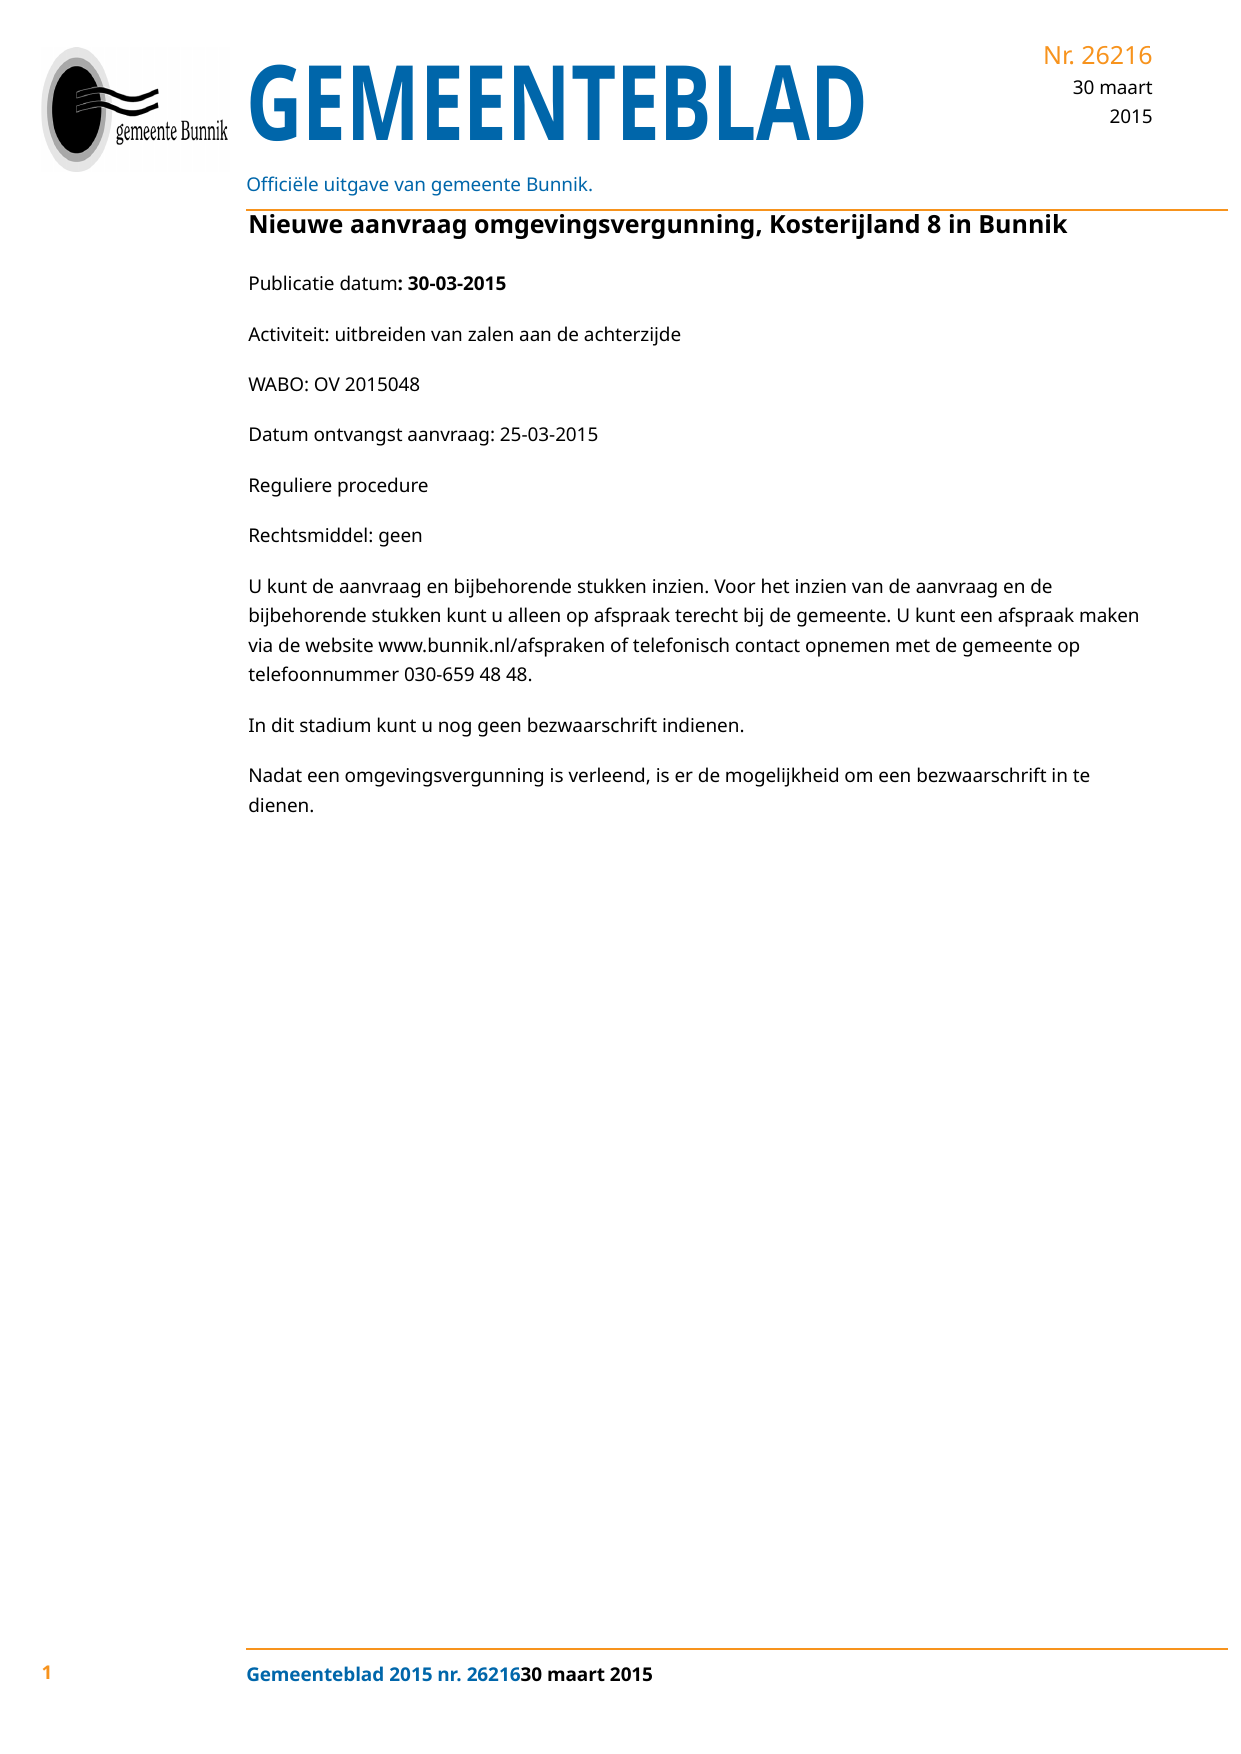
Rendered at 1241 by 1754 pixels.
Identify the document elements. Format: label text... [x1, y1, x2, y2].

text Activiteit: uitbreiden van zalen aan de achterzijde [248, 321, 1152, 346]
text In dit stadium kunt u nog geen bezwaarschrift indienen. [248, 712, 1152, 738]
text Nieuwe aanvraag omgevingsvergunning, Kosterijland 8 in Bunnik [248, 211, 1152, 241]
picture [41, 47, 231, 172]
text Datum ontvangst aanvraag: 25-03-2015 [248, 422, 1152, 447]
text WABO: OV 2015048 [248, 371, 1152, 397]
text Nadat een omgevingsvergunning is verleend, is er de mogelijkheid om een bezwaarschrift in te dienen. [248, 762, 1152, 818]
text Reguliere procedure [248, 472, 1152, 498]
text Rechtsmiddel: geen [248, 522, 1152, 548]
text U kunt de aanvraag en bijbehorende stukken inzien. Voor het inzien van de aanvraag en de bijbehorende stukken kunt u alleen op afspraak terecht bij de gemeente. U kunt een afspraak maken via de website www.bunnik.nl/afspraken of telefonisch contact opnemen met de gemeente op telefoonnummer 030-659 48 48. [248, 573, 1152, 687]
text Publicatie datum: 30-03-2015 [248, 270, 1152, 296]
